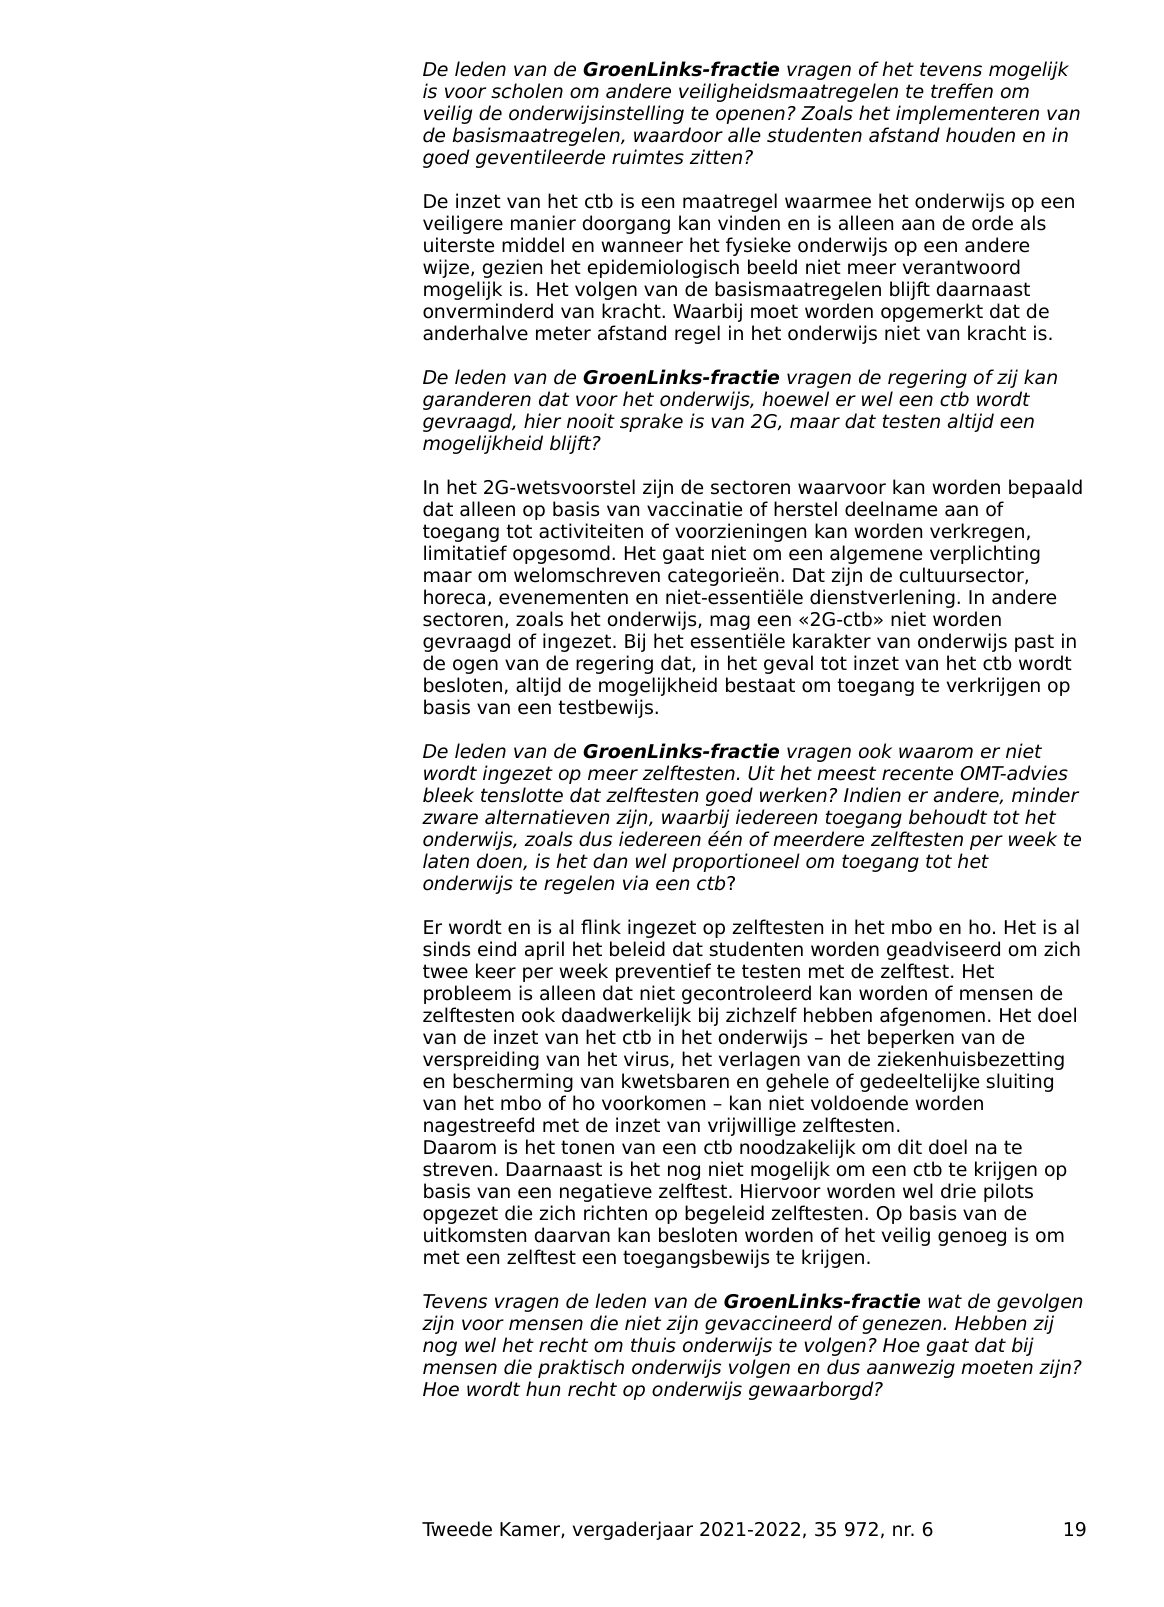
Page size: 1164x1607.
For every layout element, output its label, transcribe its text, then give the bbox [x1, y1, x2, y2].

text Daarom is het tonen van een ctb noodzakelijk om dit doel na te streven. Daarnaast is het nog niet mogelijk om een ctb te krijgen op basis van een negatieve zelftest. Hiervoor worden wel drie pilots opgezet die zich richten op begeleid zelftesten. Op basis van de uitkomsten daarvan kan besloten worden of het veilig genoeg is om met een zelftest een toegangsbewijs te krijgen. [422, 1137, 1087, 1269]
text Tevens vragen de leden van de GroenLinks-fractie wat de gevolgen zijn voor mensen die niet zijn gevaccineerd of genezen. Hebben zij nog wel het recht om thuis onderwijs te volgen? Hoe gaat dat bij mensen die praktisch onderwijs volgen en dus aanwezig moeten zijn? Hoe wordt hun recht op onderwijs gewaarborgd? [422, 1291, 1087, 1401]
text In het 2G-wetsvoorstel zijn de sectoren waarvoor kan worden bepaald dat alleen op basis van vaccinatie of herstel deelname aan of toegang tot activiteiten of voorzieningen kan worden verkregen, limitatief opgesomd. Het gaat niet om een algemene verplichting maar om welomschreven categorieën. Dat zijn de cultuursector, horeca, evenementen en niet-essentiële dienstverlening. In andere sectoren, zoals het onderwijs, mag een «2G-ctb» niet worden gevraagd of ingezet. Bij het essentiële karakter van onderwijs past in de ogen van de regering dat, in het geval tot inzet van het ctb wordt besloten, altijd de mogelijkheid bestaat om toegang te verkrijgen op basis van een testbewijs. [422, 477, 1087, 719]
text Er wordt en is al flink ingezet op zelftesten in het mbo en ho. Het is al sinds eind april het beleid dat studenten worden geadviseerd om zich twee keer per week preventief te testen met de zelftest. Het probleem is alleen dat niet gecontroleerd kan worden of mensen de zelftesten ook daadwerkelijk bij zichzelf hebben afgenomen. Het doel van de inzet van het ctb in het onderwijs – het beperken van de verspreiding van het virus, het verlagen van de ziekenhuisbezetting en bescherming van kwetsbaren en gehele of gedeeltelijke sluiting van het mbo of ho voorkomen – kan niet voldoende worden nagestreefd met de inzet van vrijwillige zelftesten. [422, 917, 1087, 1137]
text De leden van de GroenLinks-fractie vragen ook waarom er niet wordt ingezet op meer zelftesten. Uit het meest recente OMT-advies bleek tenslotte dat zelftesten goed werken? Indien er andere, minder zware alternatieven zijn, waarbij iedereen toegang behoudt tot het onderwijs, zoals dus iedereen één of meerdere zelftesten per week te laten doen, is het dan wel proportioneel om toegang tot het onderwijs te regelen via een ctb? [422, 741, 1087, 895]
text De leden van de GroenLinks-fractie vragen de regering of zij kan garanderen dat voor het onderwijs, hoewel er wel een ctb wordt gevraagd, hier nooit sprake is van 2G, maar dat testen altijd een mogelijkheid blijft? [422, 367, 1087, 455]
text De inzet van het ctb is een maatregel waarmee het onderwijs op een veiligere manier doorgang kan vinden en is alleen aan de orde als uiterste middel en wanneer het fysieke onderwijs op een andere wijze, gezien het epidemiologisch beeld niet meer verantwoord mogelijk is. Het volgen van de basismaatregelen blijft daarnaast onverminderd van kracht. Waarbij moet worden opgemerkt dat de anderhalve meter afstand regel in het onderwijs niet van kracht is. [422, 191, 1087, 345]
text De leden van de GroenLinks-fractie vragen of het tevens mogelijk is voor scholen om andere veiligheidsmaatregelen te treffen om veilig de onderwijsinstelling te openen? Zoals het implementeren van de basismaatregelen, waardoor alle studenten afstand houden en in goed geventileerde ruimtes zitten? [422, 59, 1087, 169]
